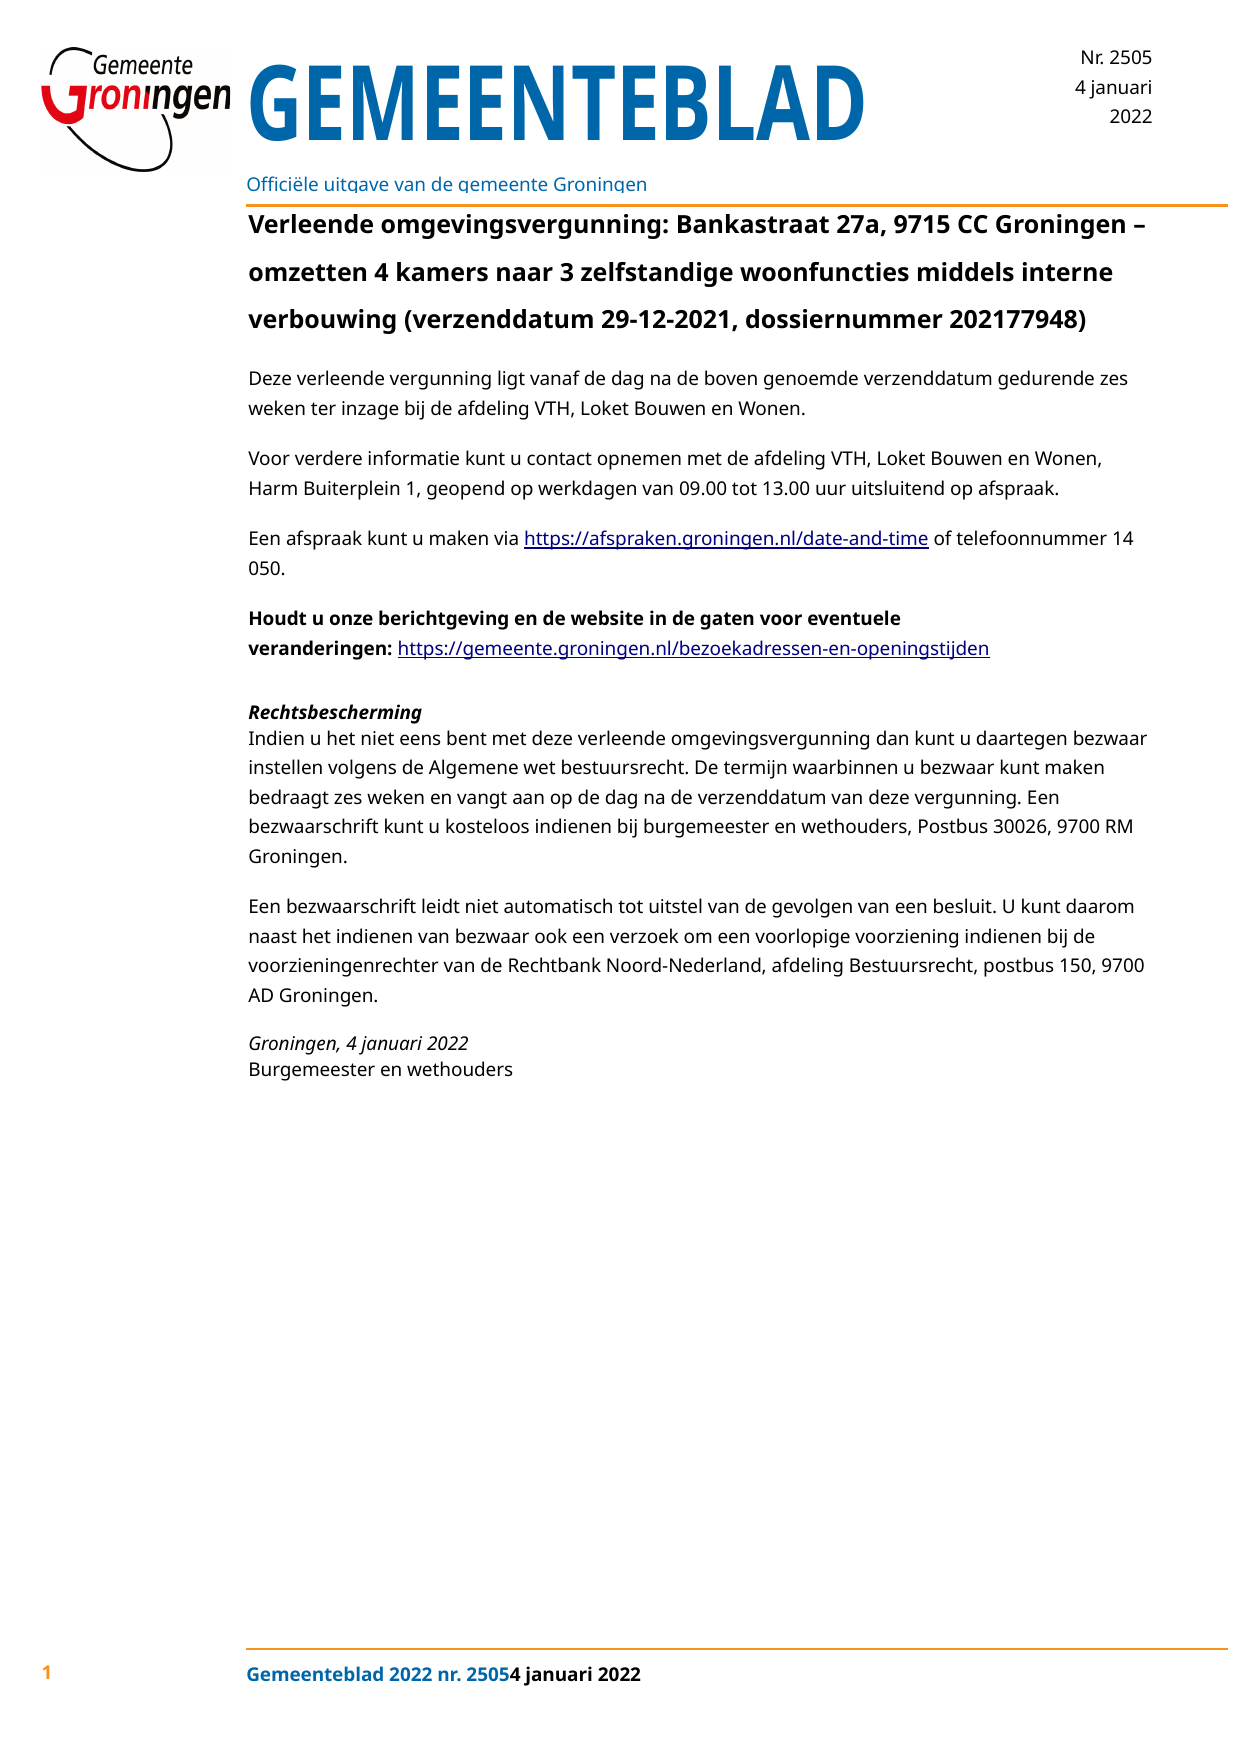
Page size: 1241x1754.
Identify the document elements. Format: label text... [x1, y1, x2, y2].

text Verleende omgevingsvergunning: Bankastraat 27a, 9715 CC Groningen – omzetten 4 kamers naar 3 zelfstandige woonfuncties middels interne verbouwing (verzenddatum 29-12-2021, dossiernummer 202177948) [248, 207, 1152, 336]
text Een afspraak kunt u maken via https://afspraken.groningen.nl/date-and-time of telefoonnummer 14 050. [248, 526, 1152, 581]
text Groningen, 4 januari 2022 [248, 1030, 1152, 1056]
picture [41, 47, 231, 172]
text Indien u het niet eens bent met deze verleende omgevingsvergunning dan kunt u daartegen bezwaar instellen volgens de Algemene wet bestuursrecht. De termijn waarbinnen u bezwaar kunt maken bedraagt zes weken en vangt aan op de dag na de verzenddatum van deze vergunning. Een bezwaarschrift kunt u kosteloos indienen bij burgemeester en wethouders, Postbus 30026, 9700 RM Groningen. [248, 725, 1152, 869]
text Een bezwaarschrift leidt niet automatisch tot uitstel van de gevolgen van een besluit. U kunt daarom naast het indienen van bezwaar ook een verzoek om een voorlopige voorziening indienen bij de voorzieningenrechter van de Rechtbank Noord-Nederland, afdeling Bestuursrecht, postbus 150, 9700 AD Groningen. [248, 893, 1152, 1008]
text Rechtsbescherming [248, 699, 1152, 725]
text Deze verleende vergunning ligt vanaf de dag na de boven genoemde verzenddatum gedurende zes weken ter inzage bij de afdeling VTH, Loket Bouwen en Wonen. [248, 366, 1152, 421]
text Voor verdere informatie kunt u contact opnemen met de afdeling VTH, Loket Bouwen en Wonen, Harm Buiterplein 1, geopend op werkdagen van 09.00 tot 13.00 uur uitsluitend op afspraak. [248, 446, 1152, 501]
text Houdt u onze berichtgeving en de website in de gaten voor eventuele veranderingen: https://gemeente.groningen.nl/bezoekadressen-en-openingstijden [248, 606, 1152, 661]
text Burgemeester en wethouders [248, 1056, 1152, 1082]
